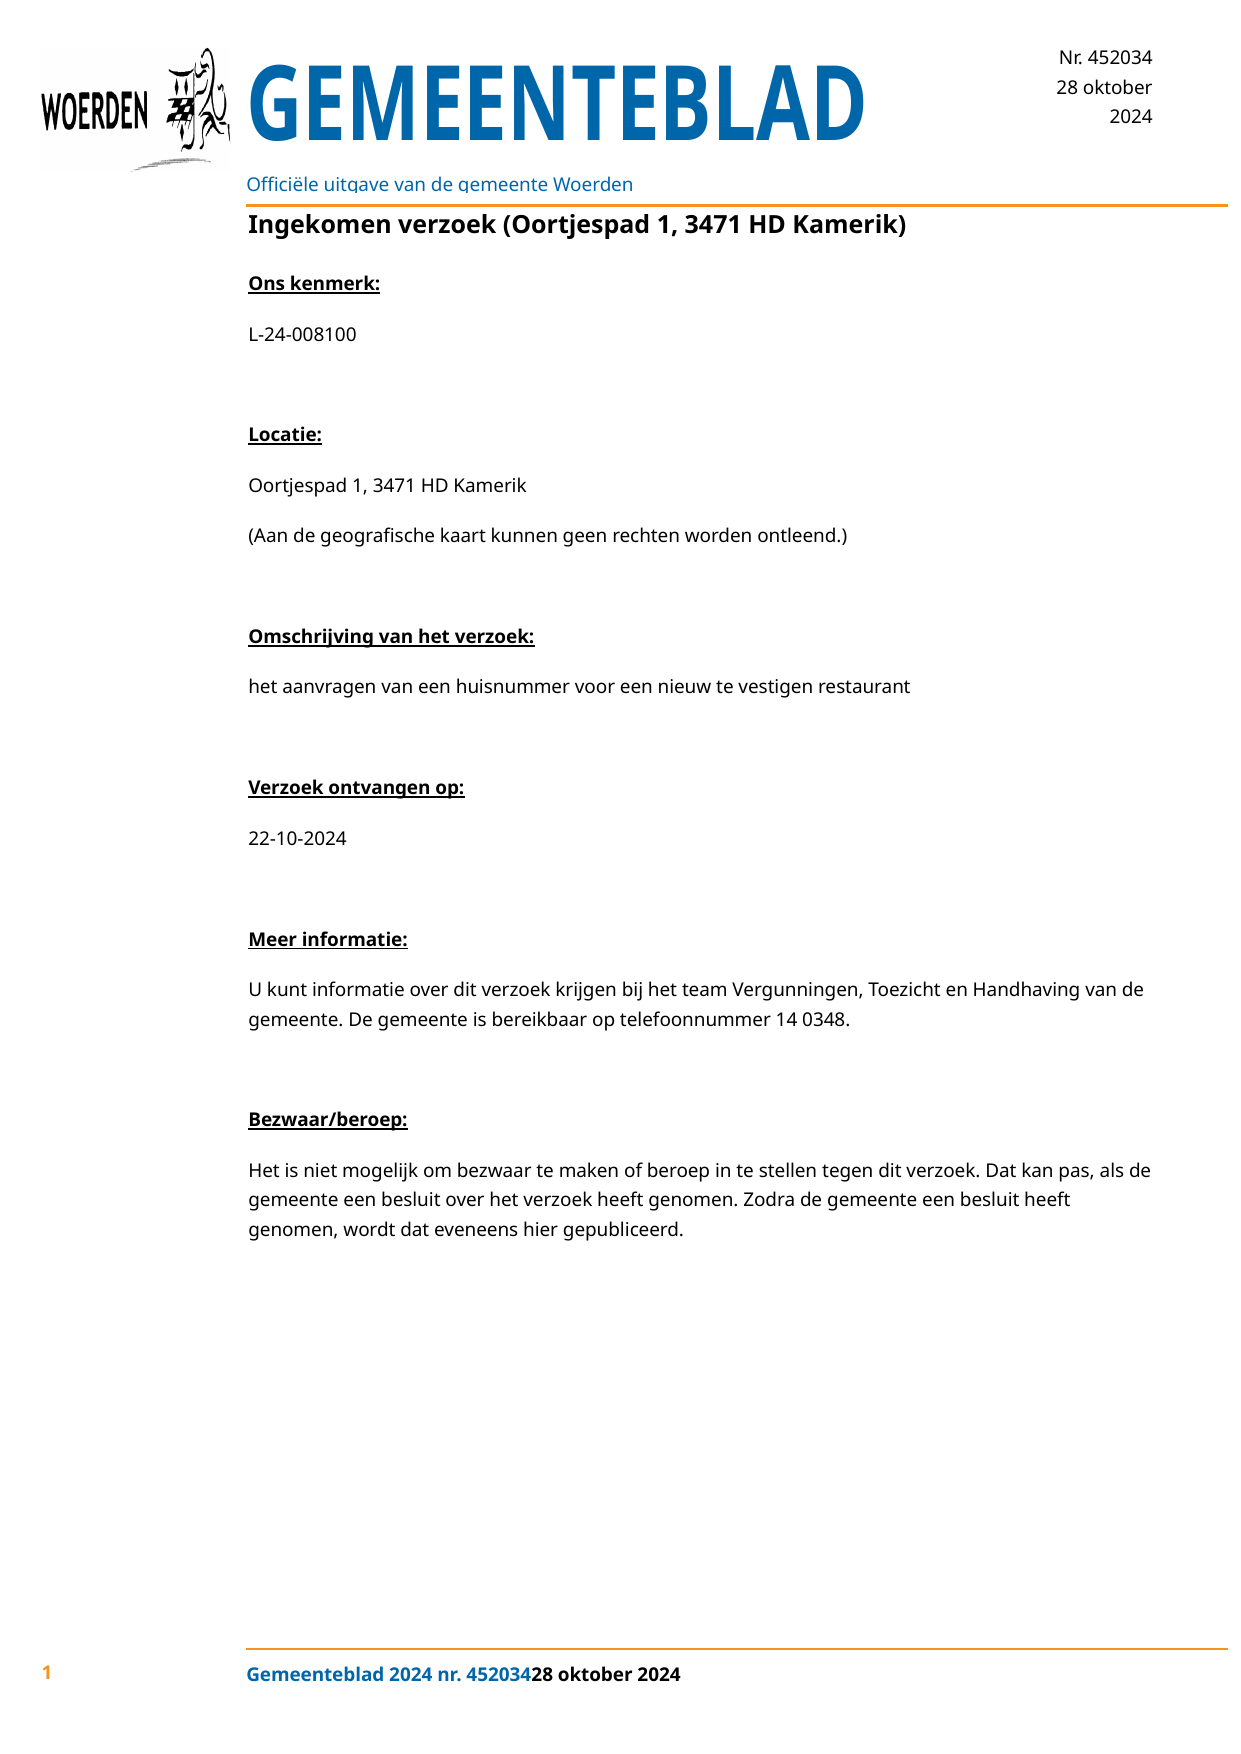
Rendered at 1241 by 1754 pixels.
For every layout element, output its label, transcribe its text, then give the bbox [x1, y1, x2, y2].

text Omschrijving van het verzoek: [248, 623, 1152, 649]
text (Aan de geografische kaart kunnen geen rechten worden ontleend.) [248, 522, 1152, 548]
text Ons kenmerk: [248, 270, 1152, 296]
text Verzoek ontvangen op: [248, 774, 1152, 800]
text 22-10-2024 [248, 825, 1152, 851]
text Bezwaar/beroep: [248, 1107, 1152, 1132]
text Oortjespad 1, 3471 HD Kamerik [248, 472, 1152, 498]
text Meer informatie: [248, 926, 1152, 951]
text L-24-008100 [248, 321, 1152, 346]
text Het is niet mogelijk om bezwaar te maken of beroep in te stellen tegen dit verzoek. Dat kan pas, als de gemeente een besluit over het verzoek heeft genomen. Zodra de gemeente een besluit heeft genomen, wordt dat eveneens hier gepubliceerd. [248, 1157, 1152, 1242]
text Locatie: [248, 422, 1152, 447]
picture [41, 47, 231, 172]
text U kunt informatie over dit verzoek krijgen bij het team Vergunningen, Toezicht en Handhaving van de gemeente. De gemeente is bereikbaar op telefoonnummer 14 0348. [248, 976, 1152, 1031]
text het aanvragen van een huisnummer voor een nieuw te vestigen restaurant [248, 674, 1152, 699]
text Ingekomen verzoek (Oortjespad 1, 3471 HD Kamerik) [248, 207, 1152, 241]
